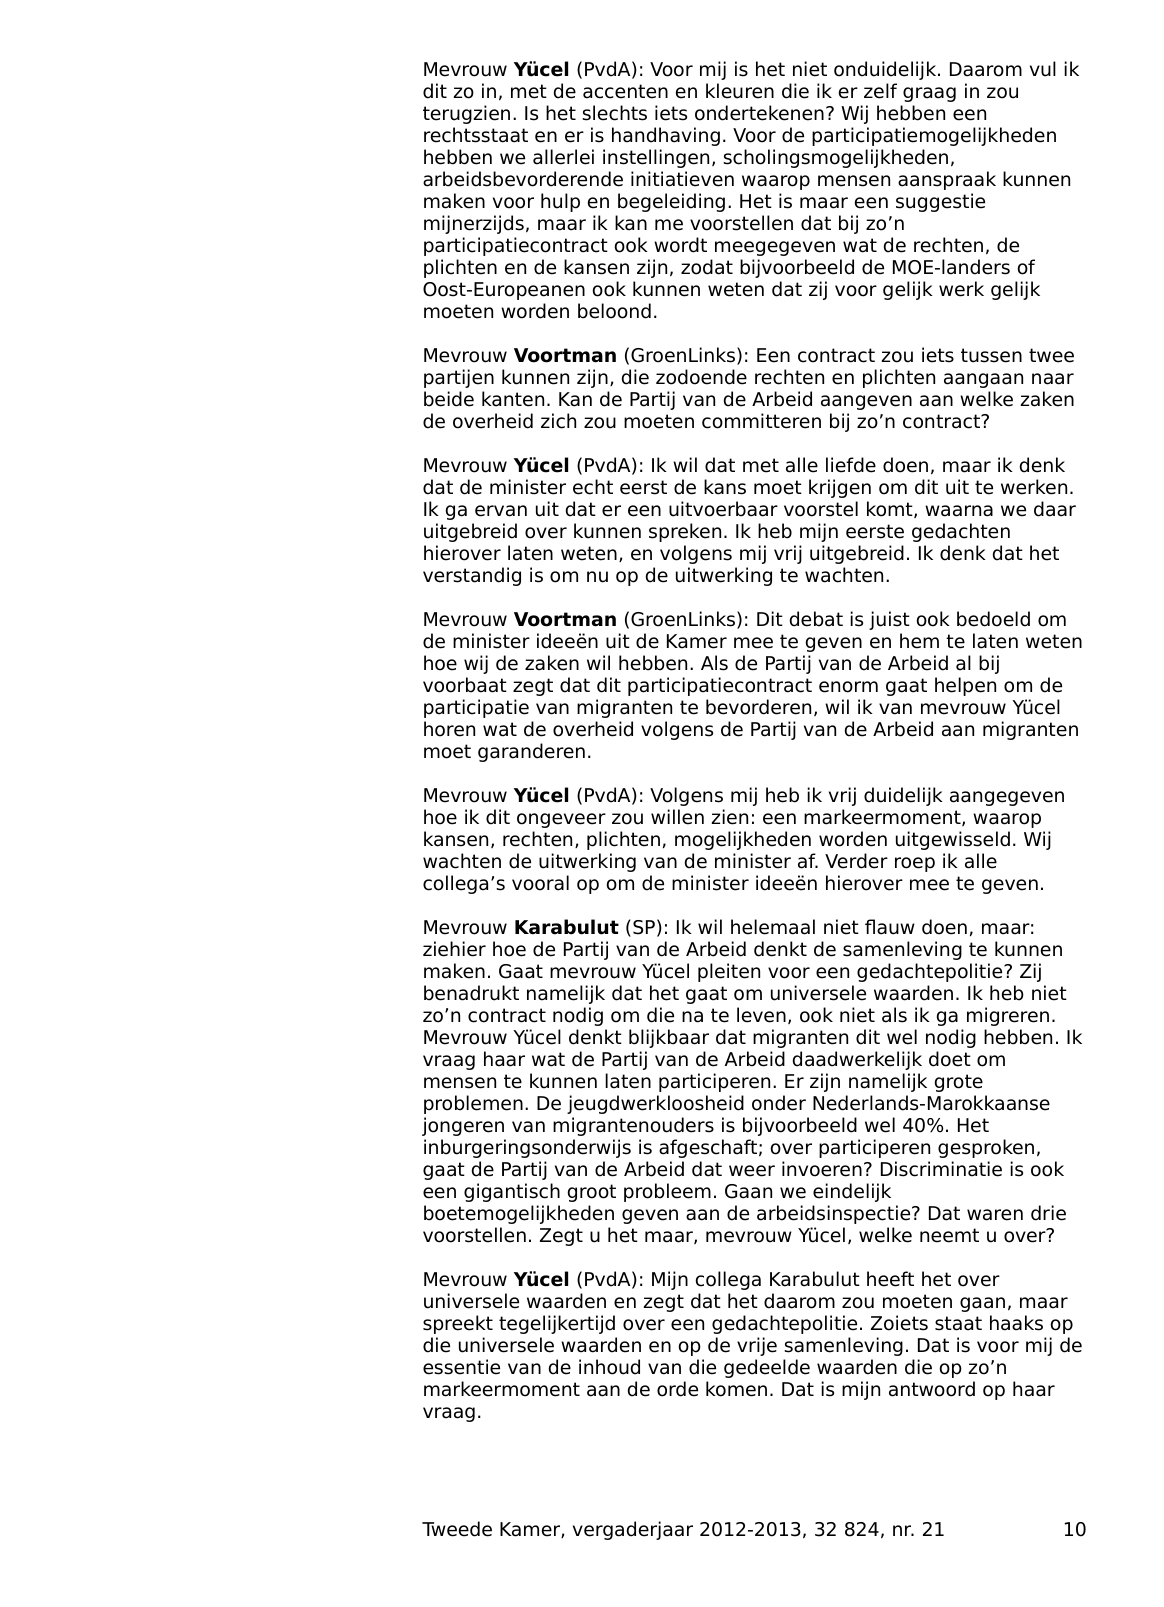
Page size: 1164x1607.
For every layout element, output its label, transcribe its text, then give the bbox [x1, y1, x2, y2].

text Mevrouw Karabulut (SP): Ik wil helemaal niet flauw doen, maar: ziehier hoe de Partij van de Arbeid denkt de samenleving te kunnen maken. Gaat mevrouw Yücel pleiten voor een gedachtepolitie? Zij benadrukt namelijk dat het gaat om universele waarden. Ik heb niet zo’n contract nodig om die na te leven, ook niet als ik ga migreren. Mevrouw Yücel denkt blijkbaar dat migranten dit wel nodig hebben. Ik vraag haar wat de Partij van de Arbeid daadwerkelijk doet om mensen te kunnen laten participeren. Er zijn namelijk grote problemen. De jeugdwerkloosheid onder Nederlands-Marokkaanse jongeren van migrantenouders is bijvoorbeeld wel 40%. Het inburgeringsonderwijs is afgeschaft; over participeren gesproken, gaat de Partij van de Arbeid dat weer invoeren? Discriminatie is ook een gigantisch groot probleem. Gaan we eindelijk boetemogelijkheden geven aan de arbeidsinspectie? Dat waren drie voorstellen. Zegt u het maar, mevrouw Yücel, welke neemt u over? [422, 917, 1087, 1247]
text Mevrouw Yücel (PvdA): Ik wil dat met alle liefde doen, maar ik denk dat de minister echt eerst de kans moet krijgen om dit uit te werken. Ik ga ervan uit dat er een uitvoerbaar voorstel komt, waarna we daar uitgebreid over kunnen spreken. Ik heb mijn eerste gedachten hierover laten weten, en volgens mij vrij uitgebreid. Ik denk dat het verstandig is om nu op de uitwerking te wachten. [422, 455, 1087, 587]
text Mevrouw Yücel (PvdA): Mijn collega Karabulut heeft het over universele waarden en zegt dat het daarom zou moeten gaan, maar spreekt tegelijkertijd over een gedachtepolitie. Zoiets staat haaks op die universele waarden en op de vrije samenleving. Dat is voor mij de essentie van de inhoud van die gedeelde waarden die op zo’n markeermoment aan de orde komen. Dat is mijn antwoord op haar vraag. [422, 1269, 1087, 1423]
text Mevrouw Yücel (PvdA): Voor mij is het niet onduidelijk. Daarom vul ik dit zo in, met de accenten en kleuren die ik er zelf graag in zou terugzien. Is het slechts iets ondertekenen? Wij hebben een rechtsstaat en er is handhaving. Voor de participatiemogelijkheden hebben we allerlei instellingen, scholingsmogelijkheden, arbeidsbevorderende initiatieven waarop mensen aanspraak kunnen maken voor hulp en begeleiding. Het is maar een suggestie mijnerzijds, maar ik kan me voorstellen dat bij zo’n participatiecontract ook wordt meegegeven wat de rechten, de plichten en de kansen zijn, zodat bijvoorbeeld de MOE-landers of Oost-Europeanen ook kunnen weten dat zij voor gelijk werk gelijk moeten worden beloond. [422, 59, 1087, 323]
text Mevrouw Voortman (GroenLinks): Dit debat is juist ook bedoeld om de minister ideeën uit de Kamer mee te geven en hem te laten weten hoe wij de zaken wil hebben. Als de Partij van de Arbeid al bij voorbaat zegt dat dit participatiecontract enorm gaat helpen om de participatie van migranten te bevorderen, wil ik van mevrouw Yücel horen wat de overheid volgens de Partij van de Arbeid aan migranten moet garanderen. [422, 609, 1087, 763]
text Mevrouw Yücel (PvdA): Volgens mij heb ik vrij duidelijk aangegeven hoe ik dit ongeveer zou willen zien: een markeermoment, waarop kansen, rechten, plichten, mogelijkheden worden uitgewisseld. Wij wachten de uitwerking van de minister af. Verder roep ik alle collega’s vooral op om de minister ideeën hierover mee te geven. [422, 785, 1087, 895]
text Mevrouw Voortman (GroenLinks): Een contract zou iets tussen twee partijen kunnen zijn, die zodoende rechten en plichten aangaan naar beide kanten. Kan de Partij van de Arbeid aangeven aan welke zaken de overheid zich zou moeten committeren bij zo’n contract? [422, 345, 1087, 433]
